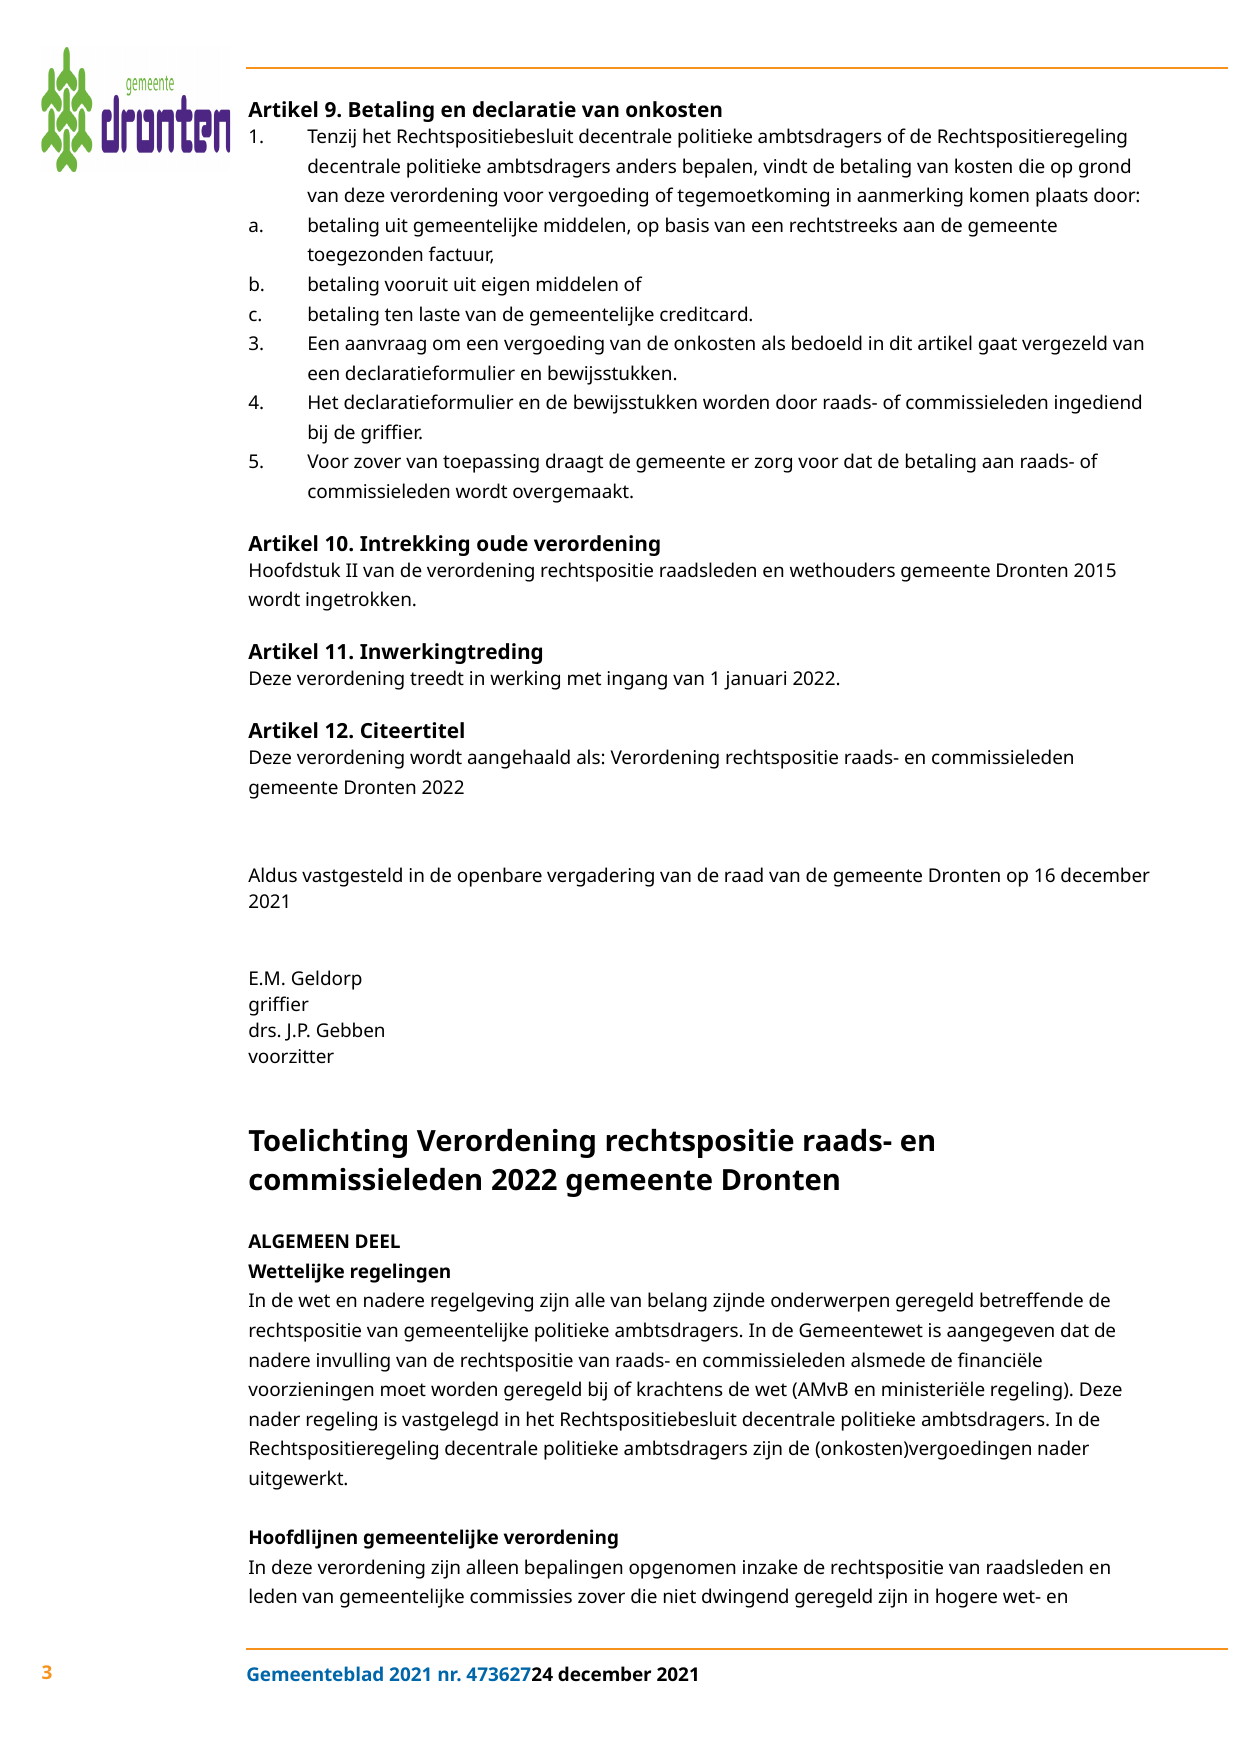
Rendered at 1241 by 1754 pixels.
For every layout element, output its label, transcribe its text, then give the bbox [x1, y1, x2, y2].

text Hoofdlijnen gemeentelijke verordening [248, 1524, 1152, 1550]
list betaling vooruit uit eigen middelen of [248, 271, 1152, 297]
text Aldus vastgesteld in de openbare vergadering van de raad van de gemeente Dronten op 16 december 2021 [248, 863, 1152, 914]
list betaling uit gemeentelijke middelen, op basis van een rechtstreeks aan de gemeente toegezonden factuur, [248, 212, 1152, 267]
text E.M. Geldorp [248, 966, 1152, 991]
list Een aanvraag om een vergoeding van de onkosten als bedoeld in dit artikel gaat vergezeld van een declaratieformulier en bewijsstukken. [248, 330, 1152, 386]
text voorzitter [248, 1043, 1152, 1068]
list Voor zover van toepassing draagt de gemeente er zorg voor dat de betaling aan raads- of commissieleden wordt overgemaakt. [248, 449, 1152, 504]
text drs. J.P. Gebben [248, 1017, 1152, 1043]
list Tenzij het Rechtspositiebesluit decentrale politieke ambtsdragers of de Rechtspositieregeling decentrale politieke ambtsdragers anders bepalen, vindt de betaling van kosten die op grond van deze verordening voor vergoeding of tegemoetkoming in aanmerking komen plaats door: [248, 123, 1152, 208]
list Het declaratieformulier en de bewijsstukken worden door raads- of commissieleden ingediend bij de griffier. [248, 389, 1152, 445]
text Artikel 12. Citeertitel [248, 716, 1152, 744]
text griffier [248, 991, 1152, 1017]
text Deze verordening treedt in werking met ingang van 1 januari 2022. [248, 666, 1152, 691]
picture [41, 47, 231, 172]
text Toelichting Verordening rechtspositie raads- en commissieleden 2022 gemeente Dronten [248, 1120, 1152, 1199]
text Wettelijke regelingen [248, 1258, 1152, 1284]
text In deze verordening zijn alleen bepalingen opgenomen inzake de rechtspositie van raadsleden en leden van gemeentelijke commissies zover die niet dwingend geregeld zijn in hogere wet- en [248, 1554, 1152, 1609]
text Deze verordening wordt aangehaald als: Verordening rechtspositie raads- en commissieleden gemeente Dronten 2022 [248, 744, 1152, 800]
text Artikel 10. Intrekking oude verordening [248, 529, 1152, 557]
list betaling ten laste van de gemeentelijke creditcard. [248, 301, 1152, 326]
text Artikel 11. Inwerkingtreding [248, 637, 1152, 666]
text Hoofdstuk II van de verordening rechtspositie raadsleden en wethouders gemeente Dronten 2015 wordt ingetrokken. [248, 557, 1152, 612]
text Artikel 9. Betaling en declaratie van onkosten [248, 95, 1152, 123]
text ALGEMEEN DEEL [248, 1228, 1152, 1254]
text In de wet en nadere regelgeving zijn alle van belang zijnde onderwerpen geregeld betreffende de rechtspositie van gemeentelijke politieke ambtsdragers. In de Gemeentewet is aangegeven dat de nadere invulling van de rechtspositie van raads- en commissieleden alsmede de financiële voorzieningen moet worden geregeld bij of krachtens de wet (AMvB en ministeriële regeling). Deze nader regeling is vastgelegd in het Rechtspositiebesluit decentrale politieke ambtsdragers. In de Rechtspositieregeling decentrale politieke ambtsdragers zijn de (onkosten)vergoedingen nader uitgewerkt. [248, 1288, 1152, 1491]
